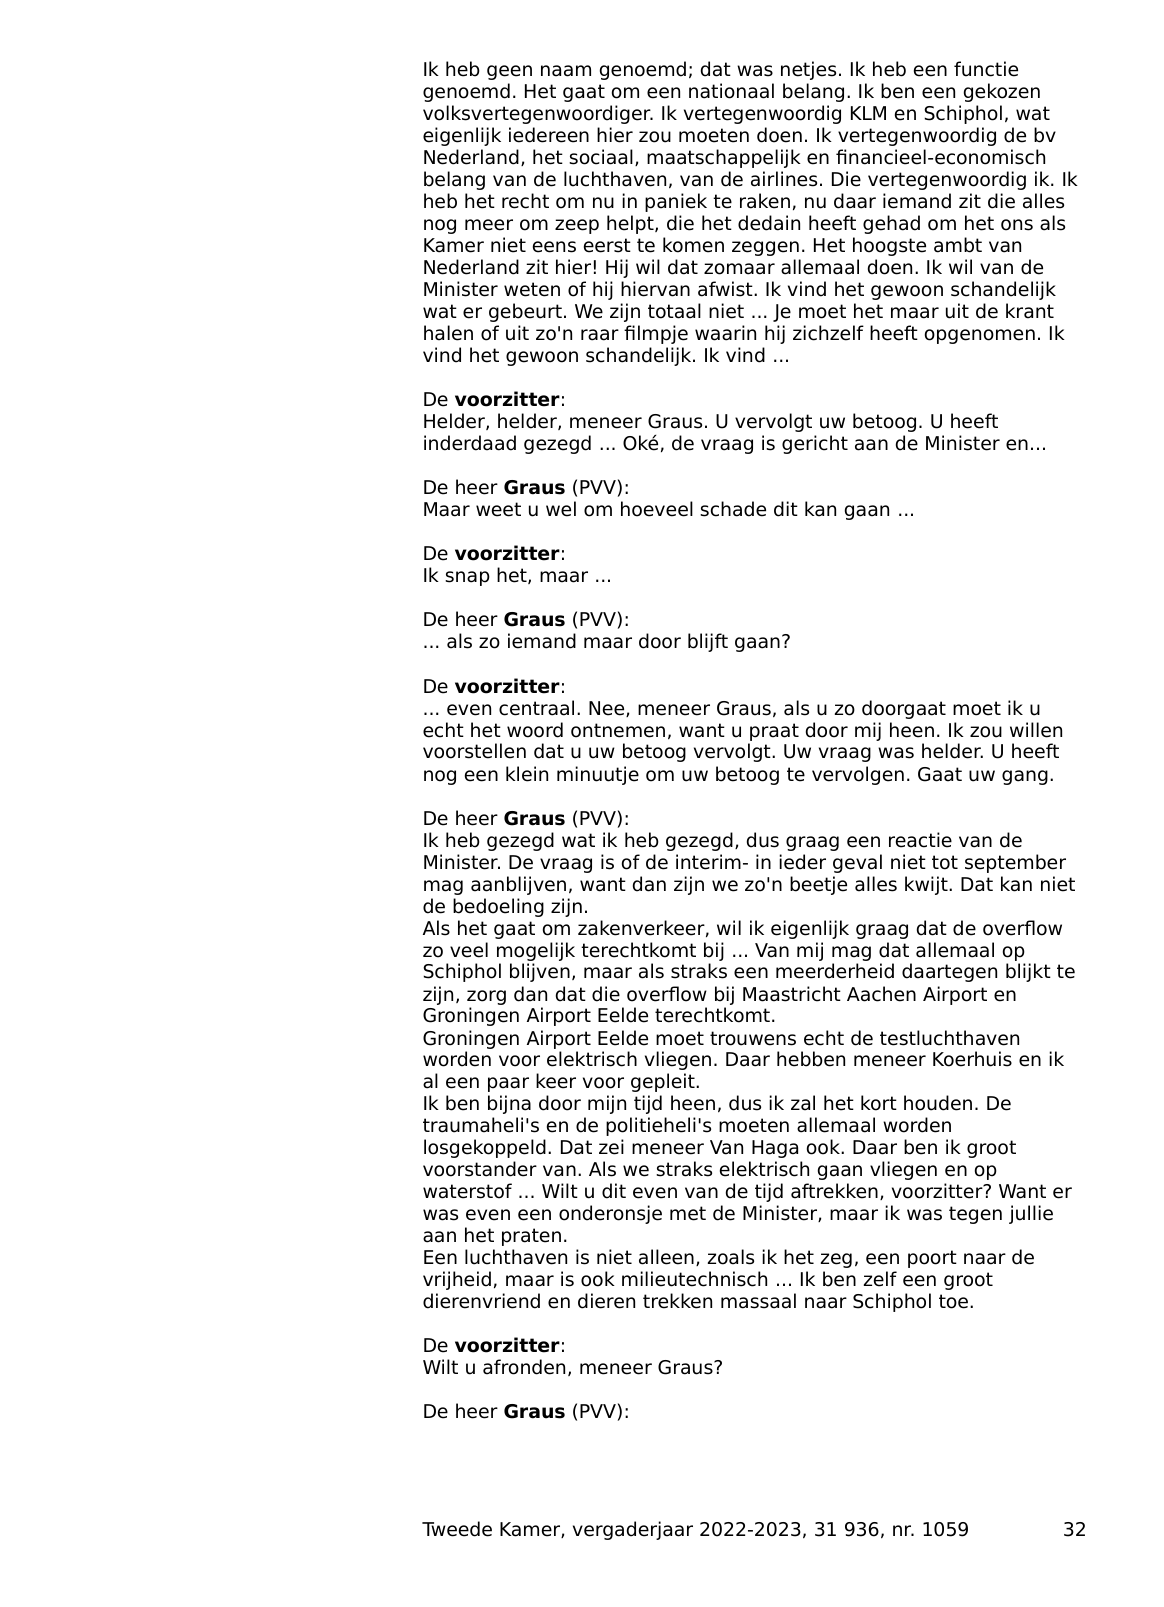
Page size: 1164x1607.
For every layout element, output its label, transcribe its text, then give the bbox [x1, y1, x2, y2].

text Ik ben bijna door mijn tijd heen, dus ik zal het kort houden. De traumaheli's en de politieheli's moeten allemaal worden losgekoppeld. Dat zei meneer Van Haga ook. Daar ben ik groot voorstander van. Als we straks elektrisch gaan vliegen en op waterstof ... Wilt u dit even van de tijd aftrekken, voorzitter? Want er was even een onderonsje met de Minister, maar ik was tegen jullie aan het praten. [422, 1093, 1087, 1247]
text Een luchthaven is niet alleen, zoals ik het zeg, een poort naar de vrijheid, maar is ook milieutechnisch ... Ik ben zelf een groot dierenvriend en dieren trekken massaal naar Schiphol toe. [422, 1247, 1087, 1313]
text De voorzitter: [422, 543, 1087, 565]
text Helder, helder, meneer Graus. U vervolgt uw betoog. U heeft inderdaad gezegd ... Oké, de vraag is gericht aan de Minister en... [422, 411, 1087, 455]
text De voorzitter: [422, 676, 1087, 697]
text De heer Graus (PVV): [422, 808, 1087, 829]
text Wilt u afronden, meneer Graus? [422, 1357, 1087, 1379]
text Als het gaat om zakenverkeer, wil ik eigenlijk graag dat de overflow zo veel mogelijk terechtkomt bij ... Van mij mag dat allemaal op Schiphol blijven, maar als straks een meerderheid daartegen blijkt te zijn, zorg dan dat die overflow bij Maastricht Aachen Airport en Groningen Airport Eelde terechtkomt. [422, 917, 1087, 1027]
text Ik heb geen naam genoemd; dat was netjes. Ik heb een functie genoemd. Het gaat om een nationaal belang. Ik ben een gekozen volksvertegenwoordiger. Ik vertegenwoordig KLM en Schiphol, wat eigenlijk iedereen hier zou moeten doen. Ik vertegenwoordig de bv Nederland, het sociaal, maatschappelijk en financieel-economisch belang van de luchthaven, van de airlines. Die vertegenwoordig ik. Ik heb het recht om nu in paniek te raken, nu daar iemand zit die alles nog meer om zeep helpt, die het dedain heeft gehad om het ons als Kamer niet eens eerst te komen zeggen. Het hoogste ambt van Nederland zit hier! Hij wil dat zomaar allemaal doen. Ik wil van de Minister weten of hij hiervan afwist. Ik vind het gewoon schandelijk wat er gebeurt. We zijn totaal niet ... Je moet het maar uit de krant halen of uit zo'n raar filmpje waarin hij zichzelf heeft opgenomen. Ik vind het gewoon schandelijk. Ik vind ... [422, 59, 1087, 367]
text ... even centraal. Nee, meneer Graus, als u zo doorgaat moet ik u echt het woord ontnemen, want u praat door mij heen. Ik zou willen voorstellen dat u uw betoog vervolgt. Uw vraag was helder. U heeft nog een klein minuutje om uw betoog te vervolgen. Gaat uw gang. [422, 697, 1087, 785]
text ... als zo iemand maar door blijft gaan? [422, 631, 1087, 653]
text Ik heb gezegd wat ik heb gezegd, dus graag een reactie van de Minister. De vraag is of de interim- in ieder geval niet tot september mag aanblijven, want dan zijn we zo'n beetje alles kwijt. Dat kan niet de bedoeling zijn. [422, 829, 1087, 917]
text Groningen Airport Eelde moet trouwens echt de testluchthaven worden voor elektrisch vliegen. Daar hebben meneer Koerhuis en ik al een paar keer voor gepleit. [422, 1027, 1087, 1093]
text Maar weet u wel om hoeveel schade dit kan gaan ... [422, 499, 1087, 521]
text De heer Graus (PVV): [422, 477, 1087, 499]
text Ik snap het, maar ... [422, 565, 1087, 587]
text De heer Graus (PVV): [422, 609, 1087, 631]
text De voorzitter: [422, 1335, 1087, 1357]
text De voorzitter: [422, 389, 1087, 411]
text De heer Graus (PVV): [422, 1401, 1087, 1423]
